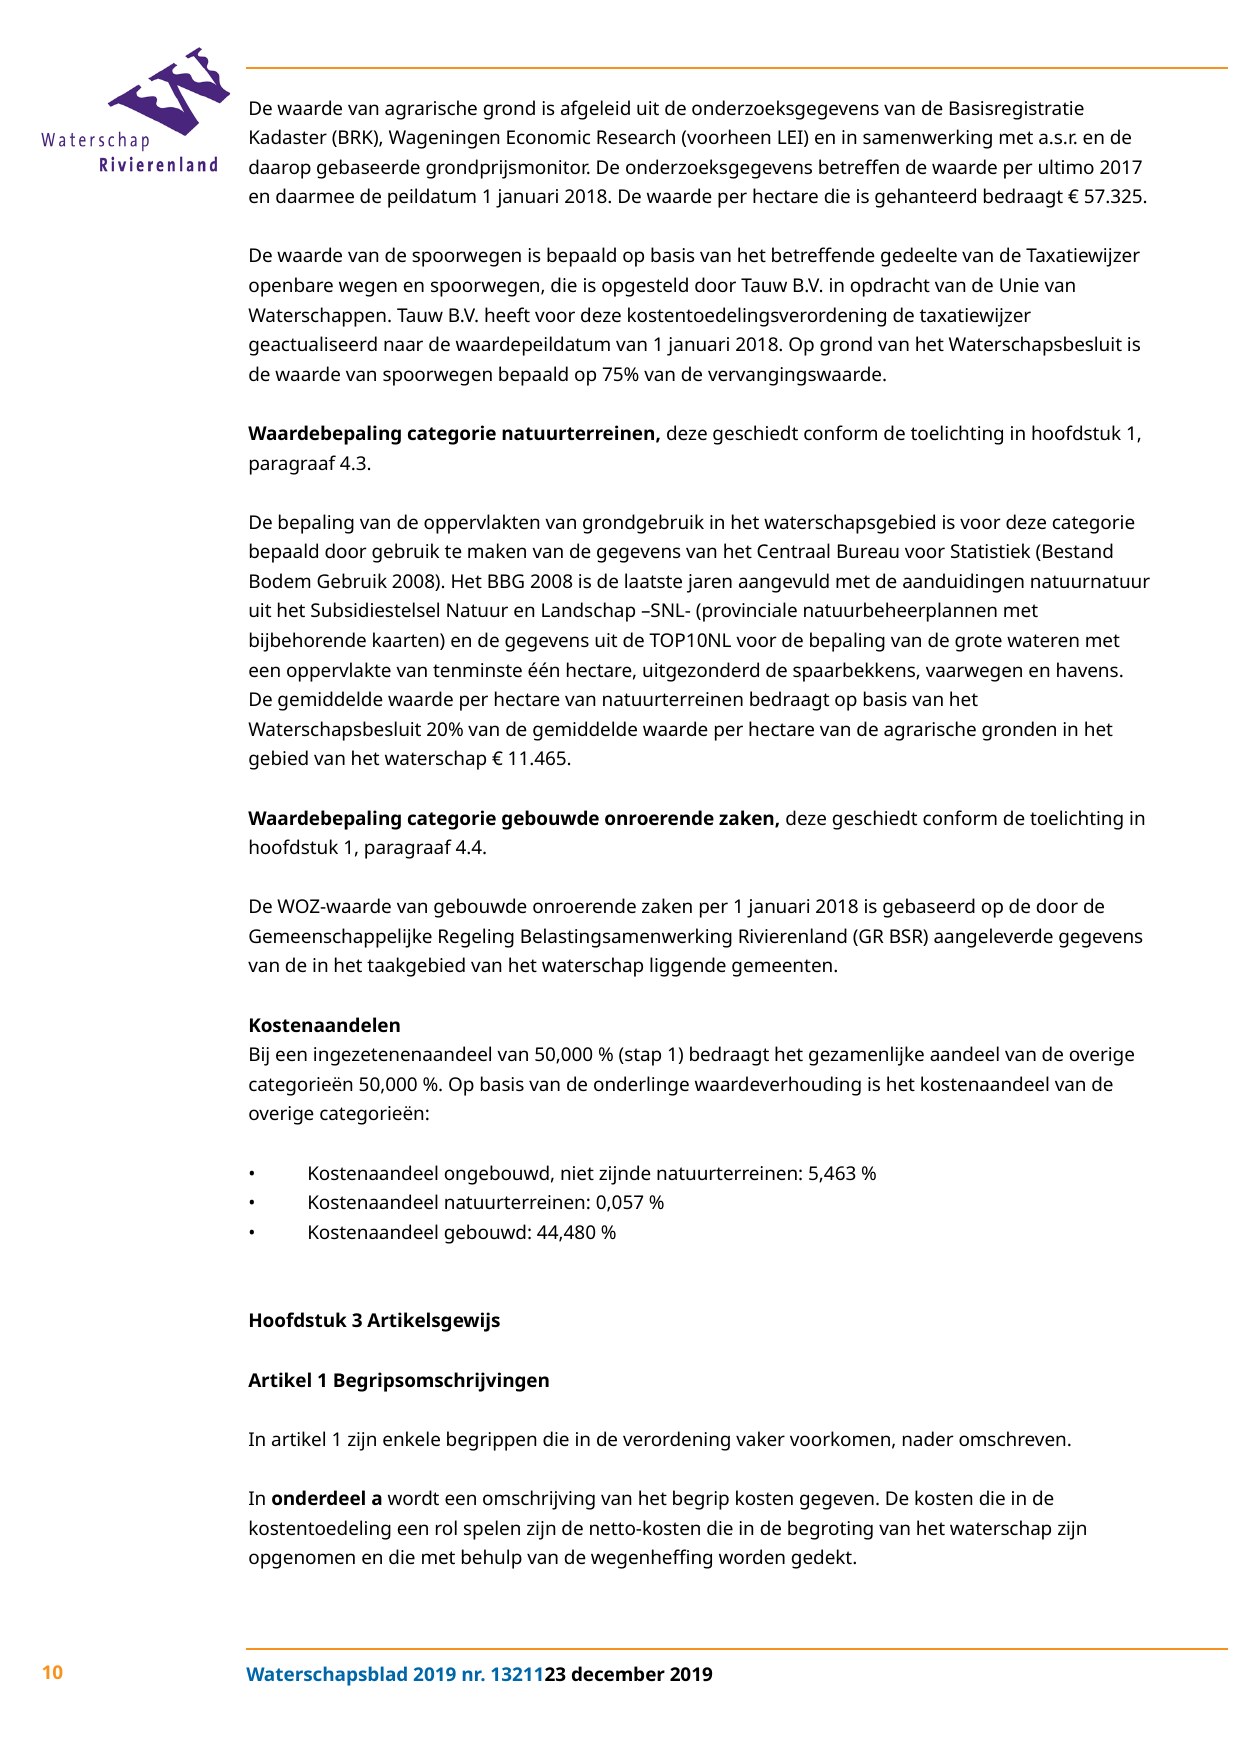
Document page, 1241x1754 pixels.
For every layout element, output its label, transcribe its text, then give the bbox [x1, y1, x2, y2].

text De WOZ-waarde van gebouwde onroerende zaken per 1 januari 2018 is gebaseerd op de door de Gemeenschappelijke Regeling Belastingsamenwerking Rivierenland (GR BSR) aangeleverde gegevens van de in het taakgebied van het waterschap liggende gemeenten. [248, 893, 1152, 978]
list Kostenaandeel ongebouwd, niet zijnde natuurterreinen: 5,463 % [248, 1160, 1152, 1186]
text In artikel 1 zijn enkele begrippen die in de verordening vaker voorkomen, nader omschreven. [248, 1426, 1152, 1452]
list Kostenaandeel natuurterreinen: 0,057 % [248, 1189, 1152, 1215]
text Waardebepaling categorie gebouwde onroerende zaken, deze geschiedt conform de toelichting in hoofdstuk 1, paragraaf 4.4. [248, 805, 1152, 860]
text De waarde van agrarische grond is afgeleid uit de onderzoeksgegevens van de Basisregistratie Kadaster (BRK), Wageningen Economic Research (voorheen LEI) en in samenwerking met a.s.r. en de daarop gebaseerde grondprijsmonitor. De onderzoeksgegevens betreffen de waarde per ultimo 2017 en daarmee de peildatum 1 januari 2018. De waarde per hectare die is gehanteerd bedraagt € 57.325. [248, 95, 1152, 209]
list Kostenaandeel gebouwd: 44,480 % [248, 1219, 1152, 1245]
text Bij een ingezetenenaandeel van 50,000 % (stap 1) bedraagt het gezamenlijke aandeel van de overige categorieën 50,000 %. Op basis van de onderlinge waardeverhouding is het kostenaandeel van de overige categorieën: [248, 1041, 1152, 1126]
picture [41, 47, 231, 172]
text In onderdeel a wordt een omschrijving van het begrip kosten gegeven. De kosten die in de kostentoedeling een rol spelen zijn de netto-kosten die in de begroting van het waterschap zijn opgenomen en die met behulp van de wegenheffing worden gedekt. [248, 1485, 1152, 1570]
text De gemiddelde waarde per hectare van natuurterreinen bedraagt op basis van het Waterschapsbesluit 20% van de gemiddelde waarde per hectare van de agrarische gronden in het gebied van het waterschap € 11.465. [248, 686, 1152, 771]
text Waardebepaling categorie natuurterreinen, deze geschiedt conform de toelichting in hoofdstuk 1, paragraaf 4.3. [248, 420, 1152, 476]
text De waarde van de spoorwegen is bepaald op basis van het betreffende gedeelte van de Taxatiewijzer openbare wegen en spoorwegen, die is opgesteld door Tauw B.V. in opdracht van de Unie van Waterschappen. Tauw B.V. heeft voor deze kostentoedelingsverordening de taxatiewijzer geactualiseerd naar de waardepeildatum van 1 januari 2018. Op grond van het Waterschapsbesluit is de waarde van spoorwegen bepaald op 75% van de vervangingswaarde. [248, 243, 1152, 387]
text De bepaling van de oppervlakten van grondgebruik in het waterschapsgebied is voor deze categorie bepaald door gebruik te maken van de gegevens van het Centraal Bureau voor Statistiek (Bestand Bodem Gebruik 2008). Het BBG 2008 is de laatste jaren aangevuld met de aanduidingen natuurnatuur uit het Subsidiestelsel Natuur en Landschap –SNL- (provinciale natuurbeheerplannen met bijbehorende kaarten) en de gegevens uit de TOP10NL voor de bepaling van de grote wateren met een oppervlakte van tenminste één hectare, uitgezonderd de spaarbekkens, vaarwegen en havens. [248, 509, 1152, 683]
text Hoofdstuk 3 Artikelsgewijs [248, 1308, 1152, 1333]
text Artikel 1 Begripsomschrijvingen [248, 1367, 1152, 1393]
text Kostenaandelen [248, 1012, 1152, 1038]
